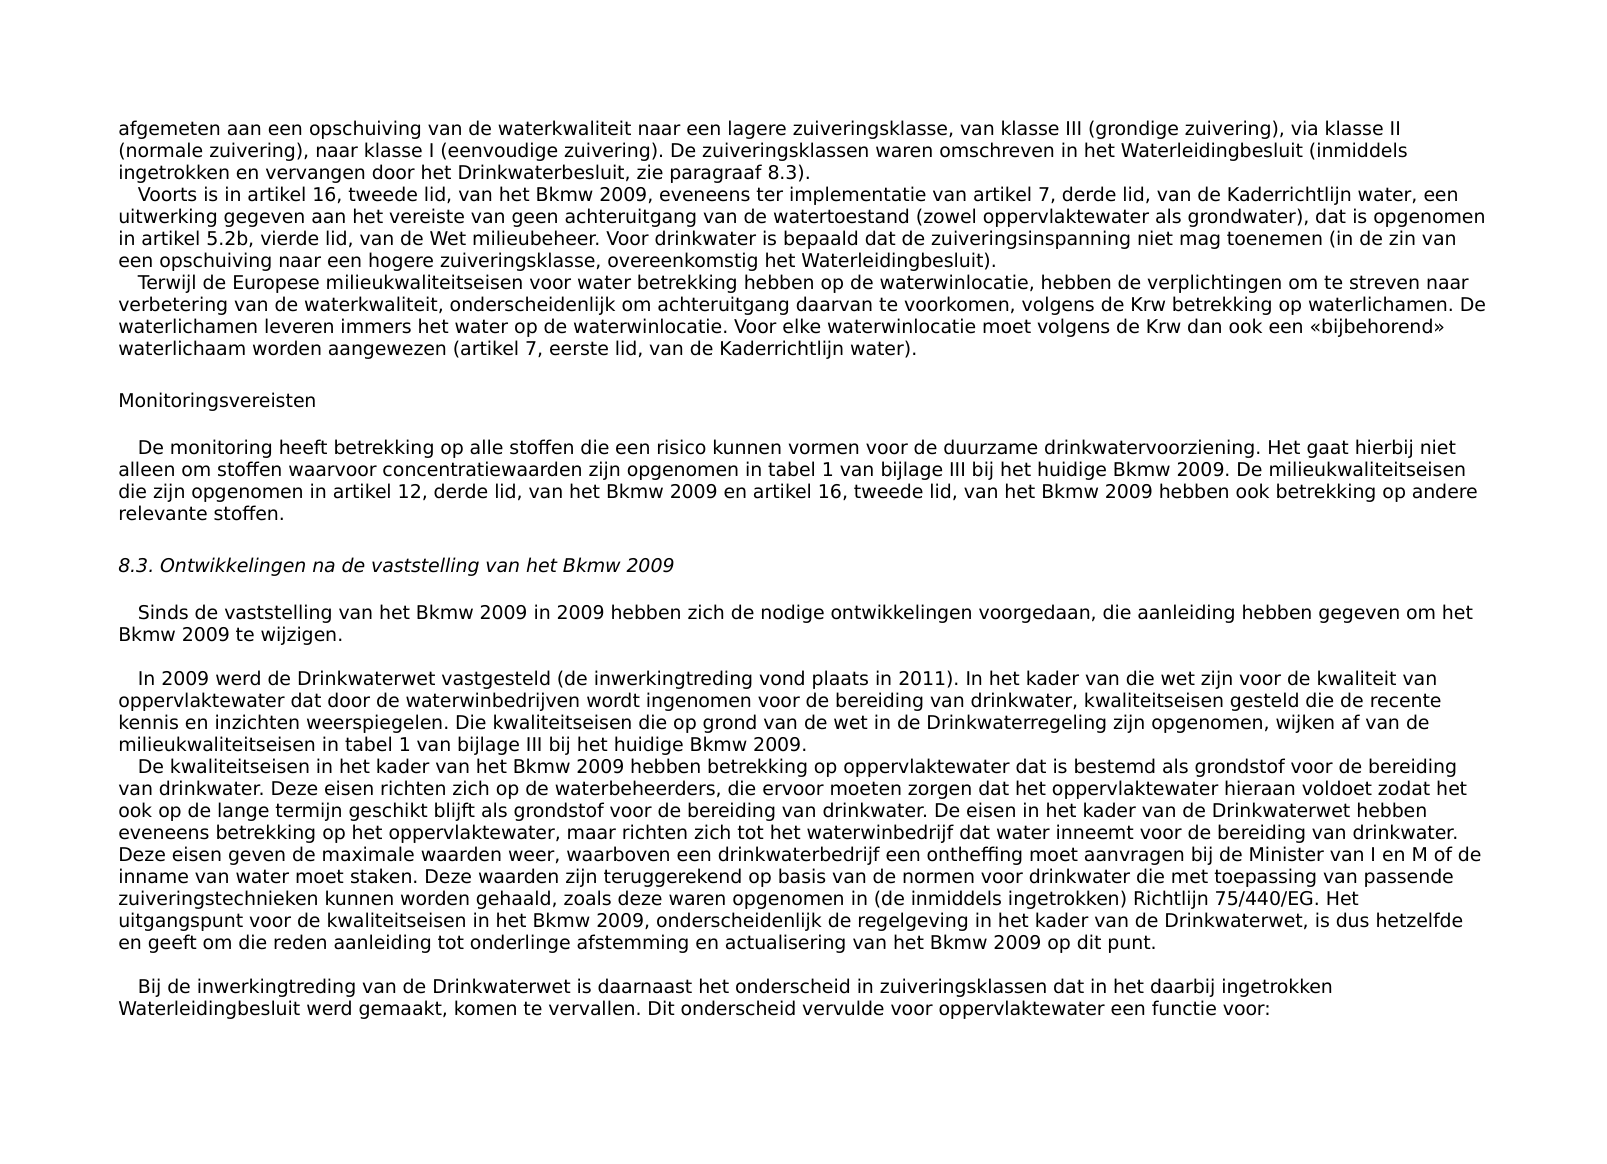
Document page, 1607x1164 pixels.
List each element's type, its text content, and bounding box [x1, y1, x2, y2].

text De kwaliteitseisen in het kader van het Bkmw 2009 hebben betrekking op oppervlaktewater dat is bestemd als grondstof voor de bereiding van drinkwater. Deze eisen richten zich op de waterbeheerders, die ervoor moeten zorgen dat het oppervlaktewater hieraan voldoet zodat het ook op de lange termijn geschikt blijft als grondstof voor de bereiding van drinkwater. De eisen in het kader van de Drinkwaterwet hebben eveneens betrekking op het oppervlaktewater, maar richten zich tot het waterwinbedrijf dat water inneemt voor de bereiding van drinkwater. Deze eisen geven de maximale waarden weer, waarboven een drinkwaterbedrijf een ontheffing moet aanvragen bij de Minister van I en M of de inname van water moet staken. Deze waarden zijn teruggerekend op basis van de normen voor drinkwater die met toepassing van passende zuiveringstechnieken kunnen worden gehaald, zoals deze waren opgenomen in (de inmiddels ingetrokken) Richtlijn 75/440/EG. Het uitgangspunt voor de kwaliteitseisen in het Bkmw 2009, onderscheidenlijk de regelgeving in het kader van de Drinkwaterwet, is dus hetzelfde en geeft om die reden aanleiding tot onderlinge afstemming en actualisering van het Bkmw 2009 op dit punt. [118, 756, 1488, 954]
subtitle Monitoringsvereisten [118, 390, 1488, 412]
text Bij de inwerkingtreding van de Drinkwaterwet is daarnaast het onderscheid in zuiveringsklassen dat in het daarbij ingetrokken Waterleidingbesluit werd gemaakt, komen te vervallen. Dit onderscheid vervulde voor oppervlaktewater een functie voor: [118, 976, 1488, 1020]
text De monitoring heeft betrekking op alle stoffen die een risico kunnen vormen voor de duurzame drinkwatervoorziening. Het gaat hierbij niet alleen om stoffen waarvoor concentratiewaarden zijn opgenomen in tabel 1 van bijlage III bij het huidige Bkmw 2009. De milieukwaliteitseisen die zijn opgenomen in artikel 12, derde lid, van het Bkmw 2009 en artikel 16, tweede lid, van het Bkmw 2009 hebben ook betrekking op andere relevante stoffen. [118, 437, 1488, 525]
text afgemeten aan een opschuiving van de waterkwaliteit naar een lagere zuiveringsklasse, van klasse III (grondige zuivering), via klasse II (normale zuivering), naar klasse I (eenvoudige zuivering). De zuiveringsklassen waren omschreven in het Waterleidingbesluit (inmiddels ingetrokken en vervangen door het Drinkwaterbesluit, zie paragraaf 8.3). [118, 118, 1488, 184]
text Terwijl de Europese milieukwaliteitseisen voor water betrekking hebben op de waterwinlocatie, hebben de verplichtingen om te streven naar verbetering van de waterkwaliteit, onderscheidenlijk om achteruitgang daarvan te voorkomen, volgens de Krw betrekking op waterlichamen. De waterlichamen leveren immers het water op de waterwinlocatie. Voor elke waterwinlocatie moet volgens de Krw dan ook een «bijbehorend» waterlichaam worden aangewezen (artikel 7, eerste lid, van de Kaderrichtlijn water). [118, 272, 1488, 360]
text In 2009 werd de Drinkwaterwet vastgesteld (de inwerkingtreding vond plaats in 2011). In het kader van die wet zijn voor de kwaliteit van oppervlaktewater dat door de waterwinbedrijven wordt ingenomen voor de bereiding van drinkwater, kwaliteitseisen gesteld die de recente kennis en inzichten weerspiegelen. Die kwaliteitseisen die op grond van de wet in de Drinkwaterregeling zijn opgenomen, wijken af van de milieukwaliteitseisen in tabel 1 van bijlage III bij het huidige Bkmw 2009. [118, 668, 1488, 756]
text Sinds de vaststelling van het Bkmw 2009 in 2009 hebben zich de nodige ontwikkelingen voorgedaan, die aanleiding hebben gegeven om het Bkmw 2009 te wijzigen. [118, 602, 1488, 646]
text Voorts is in artikel 16, tweede lid, van het Bkmw 2009, eveneens ter implementatie van artikel 7, derde lid, van de Kaderrichtlijn water, een uitwerking gegeven aan het vereiste van geen achteruitgang van de watertoestand (zowel oppervlaktewater als grondwater), dat is opgenomen in artikel 5.2b, vierde lid, van de Wet milieubeheer. Voor drinkwater is bepaald dat de zuiveringsinspanning niet mag toenemen (in de zin van een opschuiving naar een hogere zuiveringsklasse, overeenkomstig het Waterleidingbesluit). [118, 184, 1488, 272]
subtitle 8.3. Ontwikkelingen na de vaststelling van het Bkmw 2009 [118, 555, 1488, 577]
